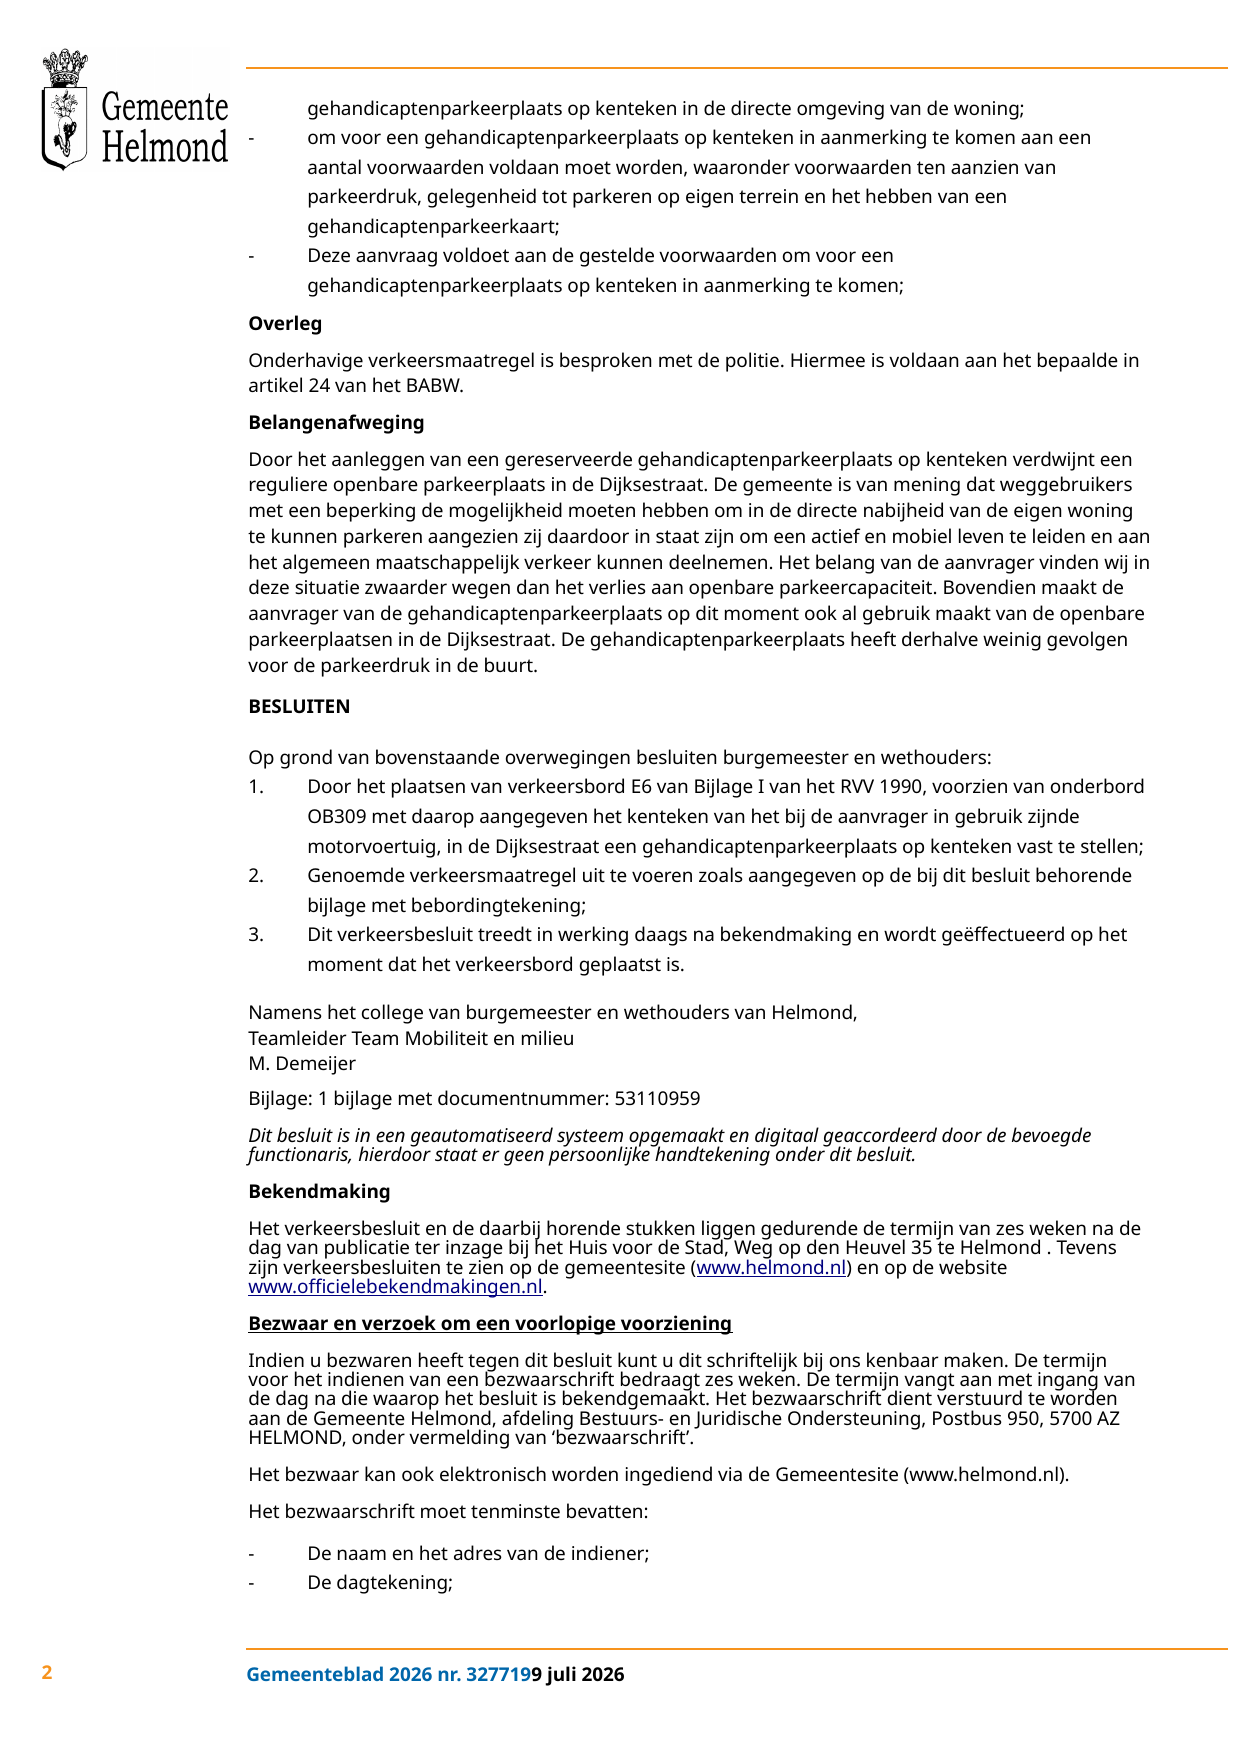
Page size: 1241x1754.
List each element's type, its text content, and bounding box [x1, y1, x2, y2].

text Door het aanleggen van een gereserveerde gehandicaptenparkeerplaats op kenteken verdwijnt een reguliere openbare parkeerplaats in de Dijksestraat. De gemeente is van mening dat weggebruikers met een beperking de mogelijkheid moeten hebben om in de directe nabijheid van de eigen woning te kunnen parkeren aangezien zij daardoor in staat zijn om een actief en mobiel leven te leiden en aan het algemeen maatschappelijk verkeer kunnen deelnemen. Het belang van de aanvrager vinden wij in deze situatie zwaarder wegen dan het verlies aan openbare parkeercapaciteit. Bovendien maakt de aanvrager van de gehandicaptenparkeerplaats op dit moment ook al gebruik maakt van de openbare parkeerplaatsen in de Dijksestraat. De gehandicaptenparkeerplaats heeft derhalve weinig gevolgen voor de parkeerdruk in de buurt. [248, 446, 1152, 677]
text Overleg [248, 310, 1152, 336]
list Door het plaatsen van verkeersbord E6 van Bijlage I van het RVV 1990, voorzien van onderbord OB309 met daarop aangegeven het kenteken van het bij de aanvrager in gebruik zijnde motorvoertuig, in de Dijksestraat een gehandicaptenparkeerplaats op kenteken vast te stellen; [248, 774, 1152, 859]
list gehandicaptenparkeerplaats op kenteken in de directe omgeving van de woning; [248, 95, 1152, 121]
text Indien u bezwaren heeft tegen dit besluit kunt u dit schriftelijk bij ons kenbaar maken. De termijn voor het indienen van een bezwaarschrift bedraagt zes weken. De termijn vangt aan met ingang van de dag na die waarop het besluit is bekendgemaakt. Het bezwaarschrift dient verstuurd te worden aan de Gemeente Helmond, afdeling Bestuurs- en Juridische Ondersteuning, Postbus 950, 5700 AZ HELMOND, onder vermelding van ‘bezwaarschrift’. [248, 1352, 1152, 1448]
text Belangenafweging [248, 409, 1152, 435]
text Bekendmaking [248, 1183, 1152, 1202]
text Namens het college van burgemeester en wethouders van Helmond, [248, 999, 1152, 1025]
list Deze aanvraag voldoet aan de gestelde voorwaarden om voor een gehandicaptenparkeerplaats op kenteken in aanmerking te komen; [248, 243, 1152, 298]
list om voor een gehandicaptenparkeerplaats op kenteken in aanmerking te komen aan een aantal voorwaarden voldaan moet worden, waaronder voorwaarden ten aanzien van parkeerdruk, gelegenheid tot parkeren op eigen terrein en het hebben van een gehandicaptenparkeerkaart; [248, 124, 1152, 239]
list Dit verkeersbesluit treedt in werking daags na bekendmaking en wordt geëffectueerd op het moment dat het verkeersbord geplaatst is. [248, 922, 1152, 977]
picture [41, 47, 231, 172]
text Onderhavige verkeersmaatregel is besproken met de politie. Hiermee is voldaan aan het bepaalde in artikel 24 van het BABW. [248, 347, 1152, 398]
text Het bezwaarschrift moet tenminste bevatten: [248, 1503, 1152, 1522]
text M. Demeijer [248, 1051, 1152, 1076]
text Dit besluit is in een geautomatiseerd systeem opgemaakt en digitaal geaccordeerd door de bevoegde functionaris, hierdoor staat er geen persoonlijke handtekening onder dit besluit. [248, 1127, 1152, 1165]
list De naam en het adres van de indiener; [248, 1540, 1152, 1566]
text BESLUITEN [248, 694, 1152, 719]
text Het verkeersbesluit en de daarbij horende stukken liggen gedurende de termijn van zes weken na de dag van publicatie ter inzage bij het Huis voor de Stad, Weg op den Heuvel 35 te Helmond . Tevens zijn verkeersbesluiten te zien op de gemeentesite (www.helmond.nl) en op de website www.officielebekendmakingen.nl. [248, 1220, 1152, 1297]
list Genoemde verkeersmaatregel uit te voeren zoals aangegeven op de bij dit besluit behorende bijlage met bebordingtekening; [248, 862, 1152, 918]
text Op grond van bovenstaande overwegingen besluiten burgemeester en wethouders: [248, 744, 1152, 770]
text Bezwaar en verzoek om een voorlopige voorziening [248, 1315, 1152, 1334]
text Het bezwaar kan ook elektronisch worden ingediend via de Gemeentesite (www.helmond.nl). [248, 1466, 1152, 1485]
list De dagtekening; [248, 1569, 1152, 1595]
text Teamleider Team Mobiliteit en milieu [248, 1025, 1152, 1051]
text Bijlage: 1 bijlage met documentnummer: 53110959 [248, 1090, 1152, 1109]
